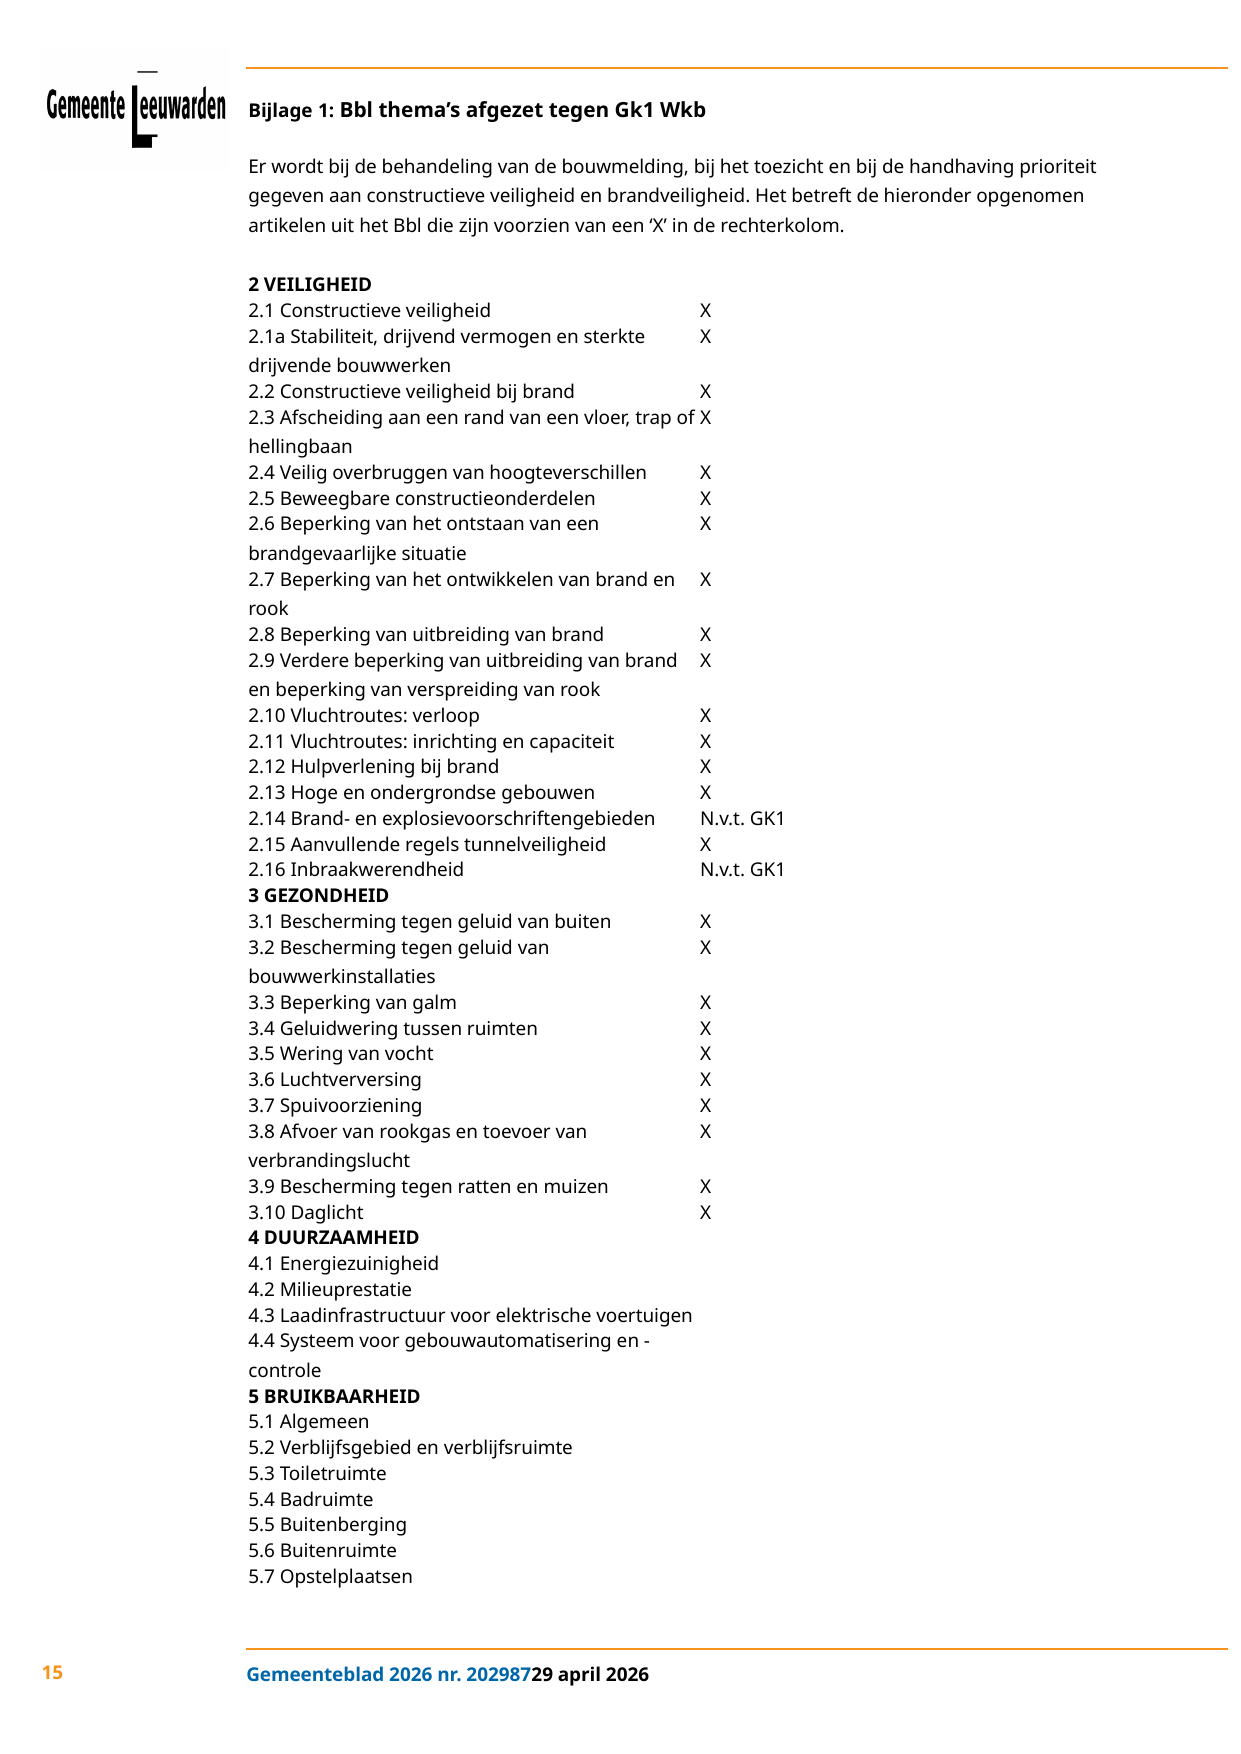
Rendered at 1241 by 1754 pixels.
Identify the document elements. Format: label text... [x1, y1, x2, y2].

table_cell 2.11 Vluchtroutes: inrichting en capaciteit [248, 728, 700, 754]
table_cell X [700, 323, 1152, 378]
table_cell X [700, 934, 1152, 989]
table_cell X [700, 728, 1152, 754]
table_header [700, 271, 1152, 297]
table_cell X [700, 1041, 1152, 1066]
table_cell X [700, 908, 1152, 934]
table_cell X [700, 1173, 1152, 1199]
table_cell [700, 883, 1152, 908]
table_cell X [700, 647, 1152, 702]
table_cell 2.16 Inbraakwerendheid [248, 857, 700, 882]
table_cell X [700, 780, 1152, 805]
table_cell X [700, 485, 1152, 511]
table_cell 2.12 Hulpverlening bij brand [248, 754, 700, 779]
table_cell 5.3 Toiletruimte [248, 1460, 700, 1486]
table_cell 3 GEZONDHEID [248, 883, 700, 908]
table_cell 2.1a Stabiliteit, drijvend vermogen en sterkte drijvende bouwwerken [248, 323, 700, 378]
table_cell 3.4 Geluidwering tussen ruimten [248, 1015, 700, 1041]
table_cell X [700, 566, 1152, 621]
table_cell 3.9 Bescherming tegen ratten en muizen [248, 1173, 700, 1199]
table_cell 2.7 Beperking van het ontwikkelen van brand en rook [248, 566, 700, 621]
text Er wordt bij de behandeling van de bouwmelding, bij het toezicht en bij de handhaving prioriteit gegeven aan constructieve veiligheid en brandveiligheid. Het betreft de hieronder opgenomen artikelen uit het Bbl die zijn voorzien van een ‘X’ in de rechterkolom. [248, 153, 1152, 238]
table_cell X [700, 1118, 1152, 1173]
table_cell 3.2 Bescherming tegen geluid van bouwwerkinstallaties [248, 934, 700, 989]
table_cell X [700, 404, 1152, 459]
table_cell 3.6 Luchtverversing [248, 1066, 700, 1092]
table_cell [700, 1225, 1152, 1250]
table_cell 2.2 Constructieve veiligheid bij brand [248, 378, 700, 404]
table_cell 4 DUURZAAMHEID [248, 1225, 700, 1250]
table_cell 2.3 Afscheiding aan een rand van een vloer, trap of hellingbaan [248, 404, 700, 459]
table_cell 5.7 Opstelplaatsen [248, 1563, 700, 1589]
table_cell 3.3 Beperking van galm [248, 989, 700, 1015]
table_cell 4.4 Systeem voor gebouwautomatisering en -controle [248, 1328, 700, 1383]
table_cell X [700, 831, 1152, 857]
table_cell 3.1 Bescherming tegen geluid van buiten [248, 908, 700, 934]
table_cell 3.8 Afvoer van rookgas en toevoer van verbrandingslucht [248, 1118, 700, 1173]
table_cell 3.5 Wering van vocht [248, 1041, 700, 1066]
table_cell 5.6 Buitenruimte [248, 1537, 700, 1563]
table_cell 3.10 Daglicht [248, 1199, 700, 1224]
table_cell 4.3 Laadinfrastructuur voor elektrische voertuigen [248, 1302, 700, 1327]
table_cell X [700, 754, 1152, 779]
table_header 2 VEILIGHEID [248, 271, 700, 297]
table_cell [700, 1383, 1152, 1408]
table_cell 2.13 Hoge en ondergrondse gebouwen [248, 780, 700, 805]
table_cell 2.10 Vluchtroutes: verloop [248, 702, 700, 728]
table_cell 2.14 Brand- en explosievoorschriftengebieden [248, 805, 700, 831]
table_cell 2.1 Constructieve veiligheid [248, 297, 700, 323]
table_cell 4.1 Energiezuinigheid [248, 1250, 700, 1276]
table_cell X [700, 1066, 1152, 1092]
table_cell X [700, 1015, 1152, 1041]
table_cell N.v.t. GK1 [700, 857, 1152, 882]
table_cell 2.6 Beperking van het ontstaan van een brandgevaarlijke situatie [248, 511, 700, 566]
table_cell 4.2 Milieuprestatie [248, 1276, 700, 1302]
table_cell 2.9 Verdere beperking van uitbreiding van brand en beperking van verspreiding van rook [248, 647, 700, 702]
table_cell [700, 1409, 1152, 1589]
table_cell 2.8 Beperking van uitbreiding van brand [248, 621, 700, 647]
table_cell X [700, 621, 1152, 647]
table_cell X [700, 511, 1152, 566]
table_cell N.v.t. GK1 [700, 805, 1152, 831]
table_cell [700, 1250, 1152, 1383]
table_cell 5.2 Verblijfsgebied en verblijfsruimte [248, 1434, 700, 1460]
table_cell 2.4 Veilig overbruggen van hoogteverschillen [248, 459, 700, 485]
table_cell 3.7 Spuivoorziening [248, 1092, 700, 1118]
picture [41, 47, 231, 172]
table_cell X [700, 1199, 1152, 1224]
table_cell 5.1 Algemeen [248, 1409, 700, 1434]
table_cell X [700, 1092, 1152, 1118]
text Bijlage 1: Bbl thema’s afgezet tegen Gk1 Wkb [248, 95, 1152, 123]
table_cell 2.5 Beweegbare constructieonderdelen [248, 485, 700, 511]
table_cell X [700, 702, 1152, 728]
table_cell X [700, 989, 1152, 1015]
table_cell 5.4 Badruimte [248, 1486, 700, 1511]
table_cell 2.15 Aanvullende regels tunnelveiligheid [248, 831, 700, 857]
table_cell 5.5 Buitenberging [248, 1511, 700, 1537]
table_cell 5 BRUIKBAARHEID [248, 1383, 700, 1408]
table_cell X [700, 459, 1152, 485]
table_cell X [700, 297, 1152, 323]
table_cell X [700, 378, 1152, 404]
